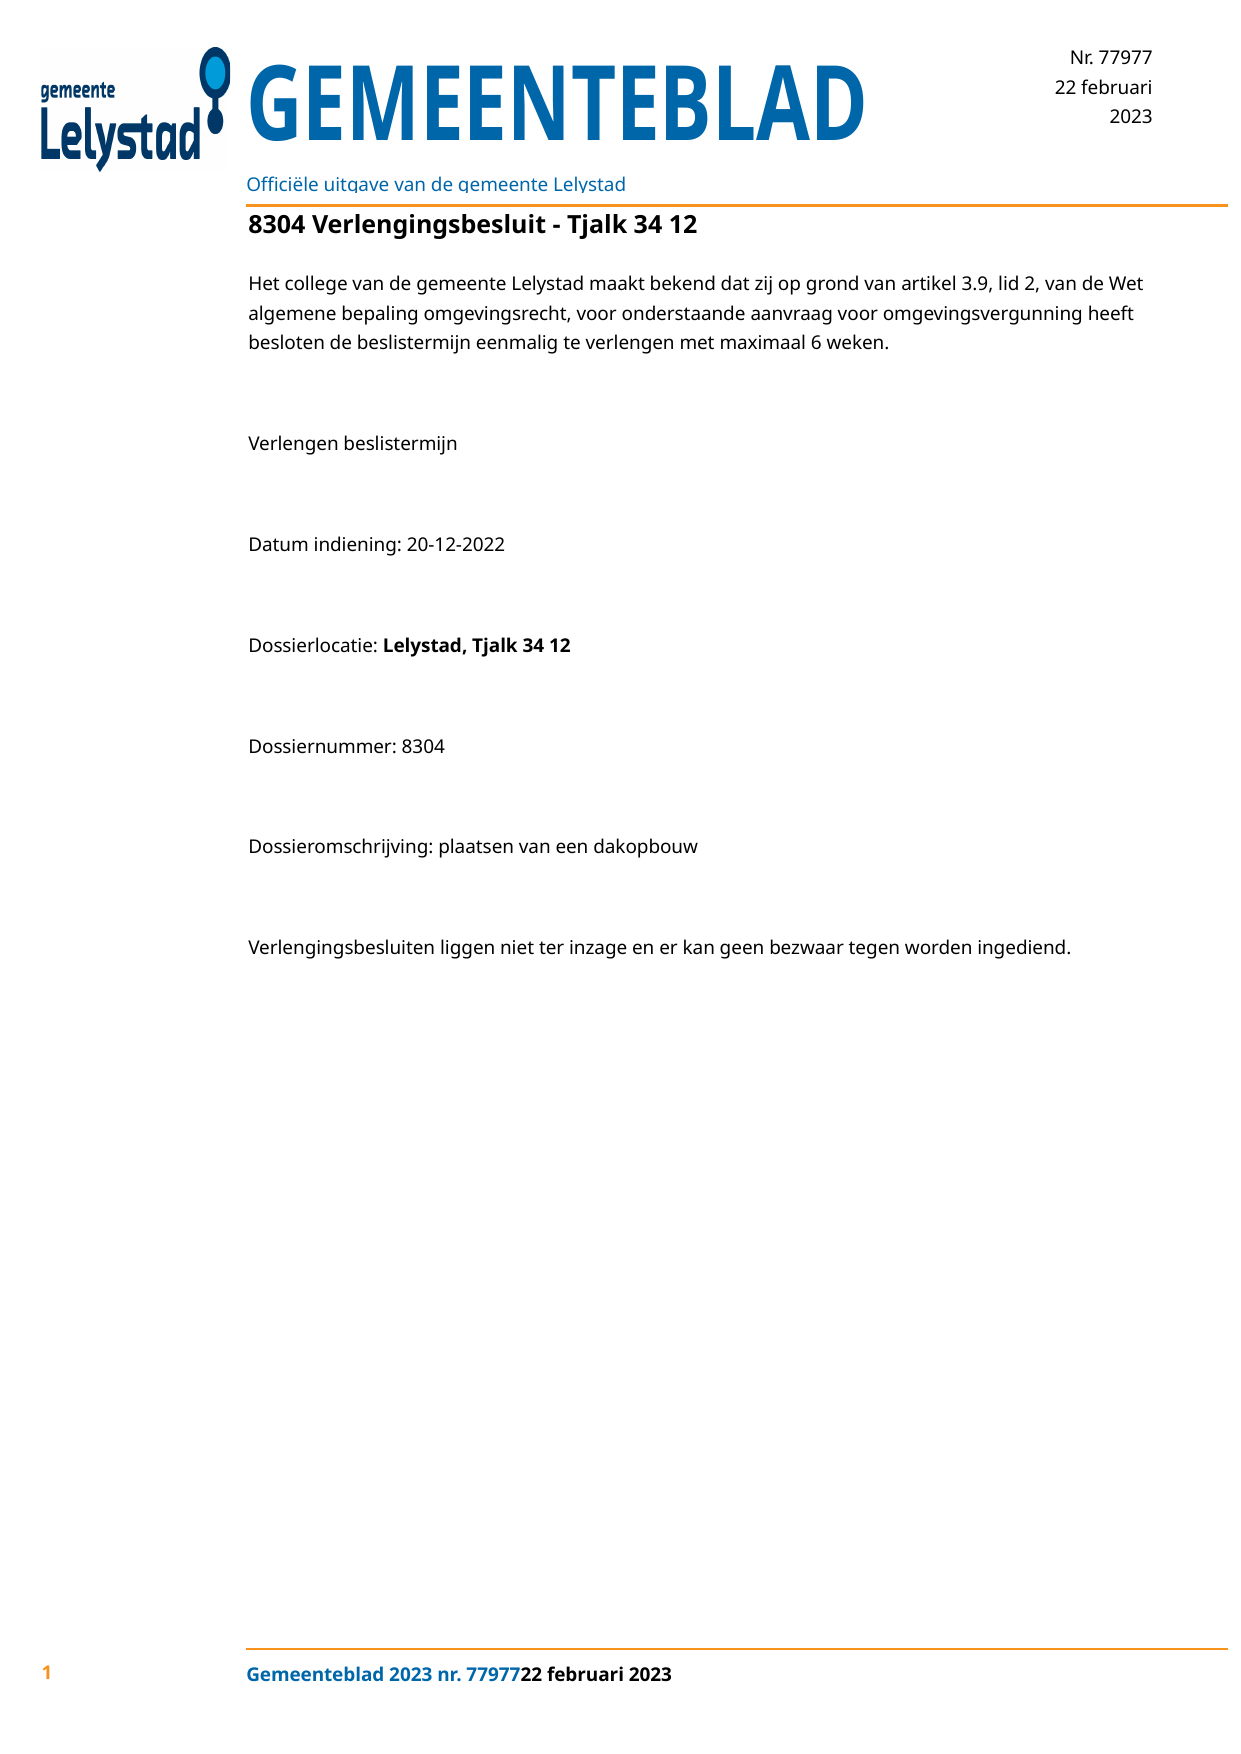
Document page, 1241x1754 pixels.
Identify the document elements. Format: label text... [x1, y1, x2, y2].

text Verlengingsbesluiten liggen niet ter inzage en er kan geen bezwaar tegen worden ingediend. [248, 934, 1152, 960]
text 8304 Verlengingsbesluit - Tjalk 34 12 [248, 207, 1152, 241]
picture [41, 47, 231, 172]
text Dossierlocatie: Lelystad, Tjalk 34 12 [248, 632, 1152, 658]
text Dossieromschrijving: plaatsen van een dakopbouw [248, 834, 1152, 859]
text Het college van de gemeente Lelystad maakt bekend dat zij op grond van artikel 3.9, lid 2, van de Wet algemene bepaling omgevingsrecht, voor onderstaande aanvraag voor omgevingsvergunning heeft besloten de beslistermijn eenmalig te verlengen met maximaal 6 weken. [248, 270, 1152, 355]
text Verlengen beslistermijn [248, 430, 1152, 456]
text Dossiernummer: 8304 [248, 733, 1152, 758]
text Datum indiening: 20-12-2022 [248, 531, 1152, 557]
